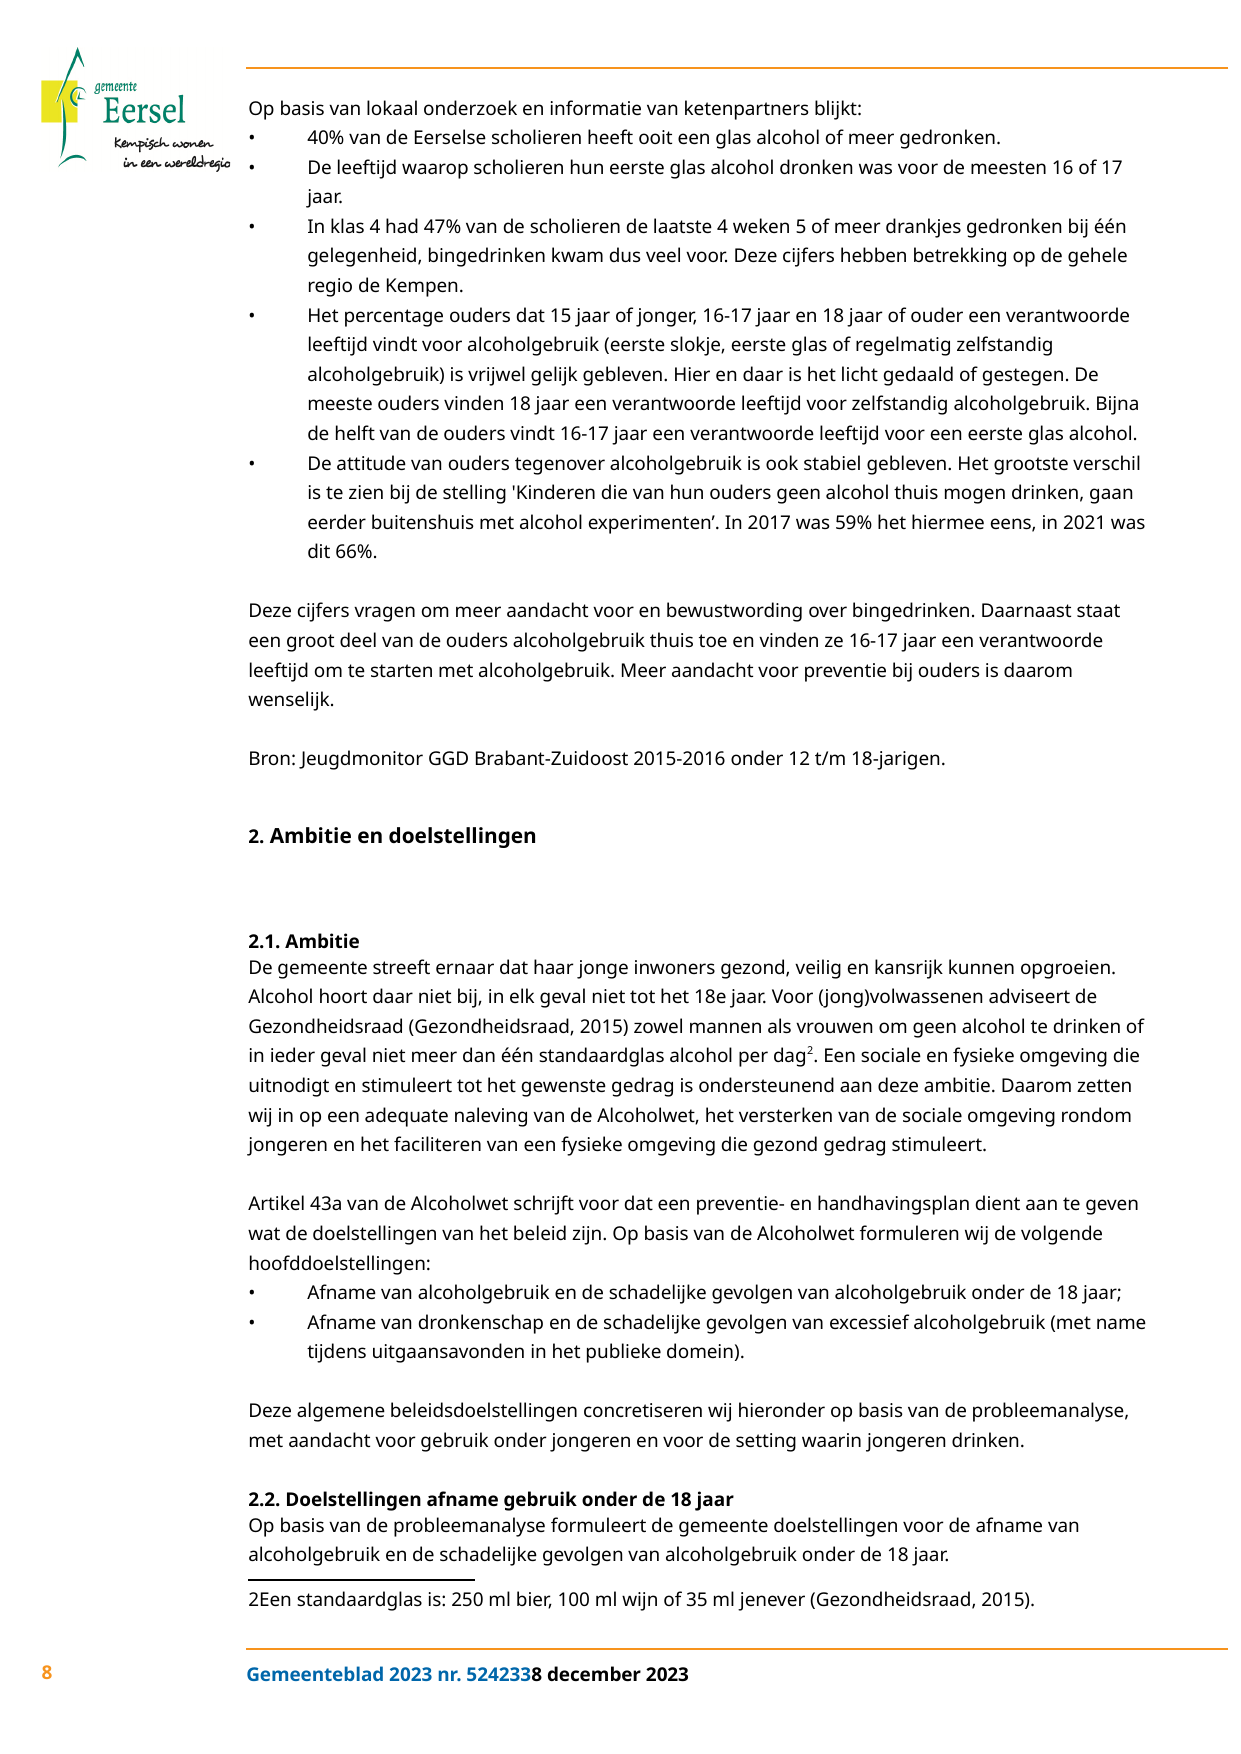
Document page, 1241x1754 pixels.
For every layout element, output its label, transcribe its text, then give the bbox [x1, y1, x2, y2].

text Op basis van lokaal onderzoek en informatie van ketenpartners blijkt: [248, 95, 1152, 121]
list Afname van dronkenschap en de schadelijke gevolgen van excessief alcoholgebruik (met name tijdens uitgaansavonden in het publieke domein). [248, 1309, 1152, 1364]
list 40% van de Eerselse scholieren heeft ooit een glas alcohol of meer gedronken. [248, 124, 1152, 150]
text 2.1. Ambitie [248, 928, 1152, 954]
text Deze cijfers vragen om meer aandacht voor en bewustwording over bingedrinken. Daarnaast staat een groot deel van de ouders alcoholgebruik thuis toe en vinden ze 16-17 jaar een verantwoorde leeftijd om te starten met alcoholgebruik. Meer aandacht voor preventie bij ouders is daarom wenselijk. [248, 598, 1152, 712]
text 2.2. Doelstellingen afname gebruik onder de 18 jaar [248, 1486, 1152, 1512]
list In klas 4 had 47% van de scholieren de laatste 4 weken 5 of meer drankjes gedronken bij één gelegenheid, bingedrinken kwam dus veel voor. Deze cijfers hebben betrekking op de gehele regio de Kempen. [248, 213, 1152, 298]
list Afname van alcoholgebruik en de schadelijke gevolgen van alcoholgebruik onder de 18 jaar; [248, 1279, 1152, 1305]
list De leeftijd waarop scholieren hun eerste glas alcohol dronken was voor de meesten 16 of 17 jaar. [248, 154, 1152, 209]
text Deze algemene beleidsdoelstellingen concretiseren wij hieronder op basis van de probleemanalyse, met aandacht voor gebruik onder jongeren en voor de setting waarin jongeren drinken. [248, 1398, 1152, 1453]
list Het percentage ouders dat 15 jaar of jonger, 16-17 jaar en 18 jaar of ouder een verantwoorde leeftijd vindt voor alcoholgebruik (eerste slokje, eerste glas of regelmatig zelfstandig alcoholgebruik) is vrijwel gelijk gebleven. Hier en daar is het licht gedaald of gestegen. De meeste ouders vinden 18 jaar een verantwoorde leeftijd voor zelfstandig alcoholgebruik. Bijna de helft van de ouders vindt 16-17 jaar een verantwoorde leeftijd voor een eerste glas alcohol. [248, 302, 1152, 446]
list De attitude van ouders tegenover alcoholgebruik is ook stabiel gebleven. Het grootste verschil is te zien bij de stelling 'Kinderen die van hun ouders geen alcohol thuis mogen drinken, gaan eerder buitenshuis met alcohol experimenten’. In 2017 was 59% het hiermee eens, in 2021 was dit 66%. [248, 450, 1152, 564]
text Op basis van de probleemanalyse formuleert de gemeente doelstellingen voor de afname van alcoholgebruik en de schadelijke gevolgen van alcoholgebruik onder de 18 jaar. [248, 1512, 1152, 1567]
text Een standaardglas is: 250 ml bier, 100 ml wijn of 35 ml jenever (Gezondheidsraad, 2015). [248, 1586, 1152, 1612]
text Bron: Jeugdmonitor GGD Brabant-Zuidoost 2015-2016 onder 12 t/m 18-jarigen. [248, 746, 1152, 771]
text De gemeente streeft ernaar dat haar jonge inwoners gezond, veilig en kansrijk kunnen opgroeien. Alcohol hoort daar niet bij, in elk geval niet tot het 18e jaar. Voor (jong)volwassenen adviseert de Gezondheidsraad (Gezondheidsraad, 2015) zowel mannen als vrouwen om geen alcohol te drinken of in ieder geval niet meer dan één standaardglas alcohol per dag. Een sociale en fysieke omgeving die uitnodigt en stimuleert tot het gewenste gedrag is ondersteunend aan deze ambitie. Daarom zetten wij in op een adequate naleving van de Alcoholwet, het versterken van de sociale omgeving rondom jongeren en het faciliteren van een fysieke omgeving die gezond gedrag stimuleert. [248, 954, 1152, 1157]
text Artikel 43a van de Alcoholwet schrijft voor dat een preventie- en handhavingsplan dient aan te geven wat de doelstellingen van het beleid zijn. Op basis van de Alcoholwet formuleren wij de volgende hoofddoelstellingen: [248, 1191, 1152, 1275]
text 2. Ambitie en doelstellingen [248, 821, 1152, 849]
picture [41, 47, 231, 172]
